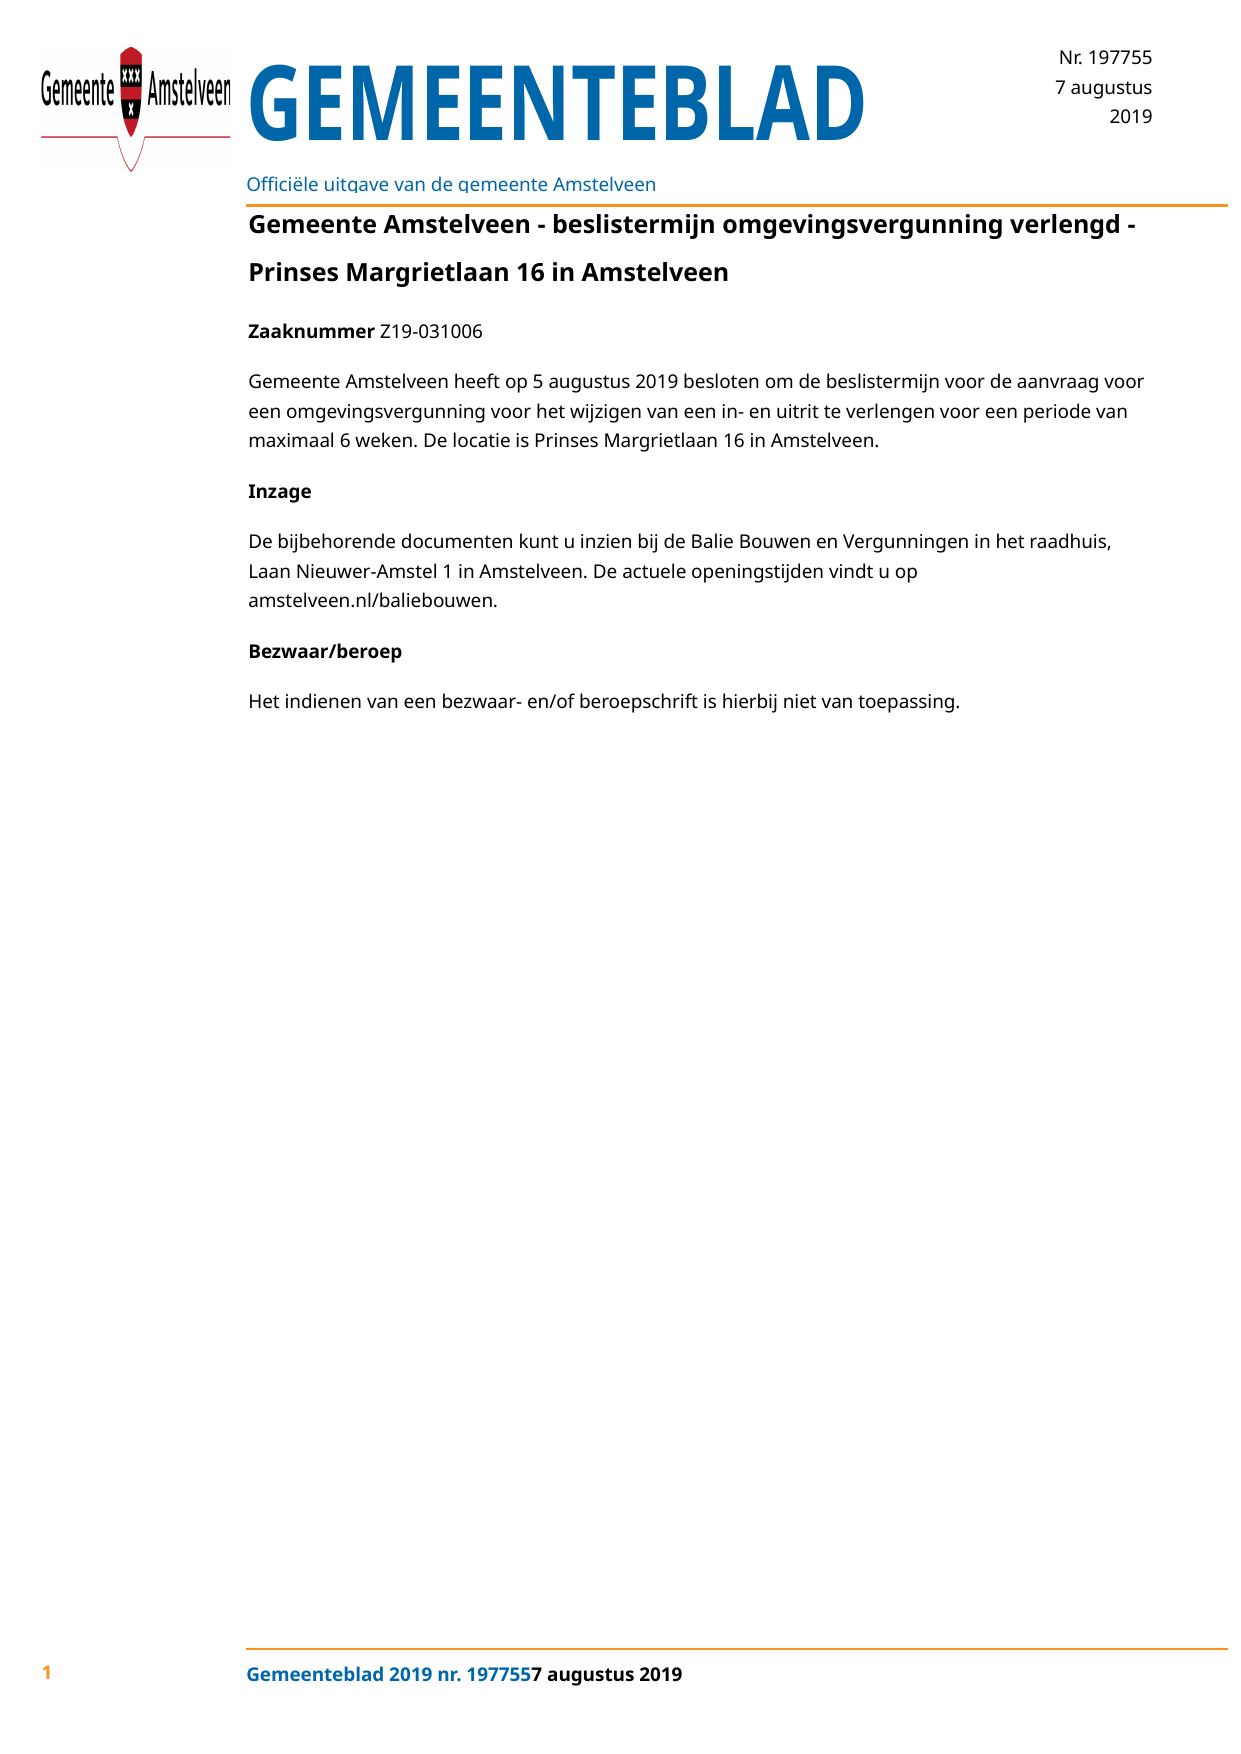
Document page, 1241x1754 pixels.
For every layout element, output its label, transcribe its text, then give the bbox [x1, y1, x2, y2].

text Bezwaar/beroep [248, 638, 1152, 664]
text Gemeente Amstelveen - beslistermijn omgevingsvergunning verlengd - Prinses Margrietlaan 16 in Amstelveen [248, 207, 1152, 288]
picture [41, 47, 231, 172]
text Inzage [248, 478, 1152, 504]
text De bijbehorende documenten kunt u inzien bij de Balie Bouwen en Vergunningen in het raadhuis, Laan Nieuwer-Amstel 1 in Amstelveen. De actuele openingstijden vindt u op amstelveen.nl/baliebouwen. [248, 528, 1152, 613]
text Het indienen van een bezwaar- en/of beroepschrift is hierbij niet van toepassing. [248, 688, 1152, 714]
text Zaaknummer Z19-031006 [248, 318, 1152, 344]
text Gemeente Amstelveen heeft op 5 augustus 2019 besloten om de beslistermijn voor de aanvraag voor een omgevingsvergunning voor het wijzigen van een in- en uitrit te verlengen voor een periode van maximaal 6 weken. De locatie is Prinses Margrietlaan 16 in Amstelveen. [248, 368, 1152, 453]
